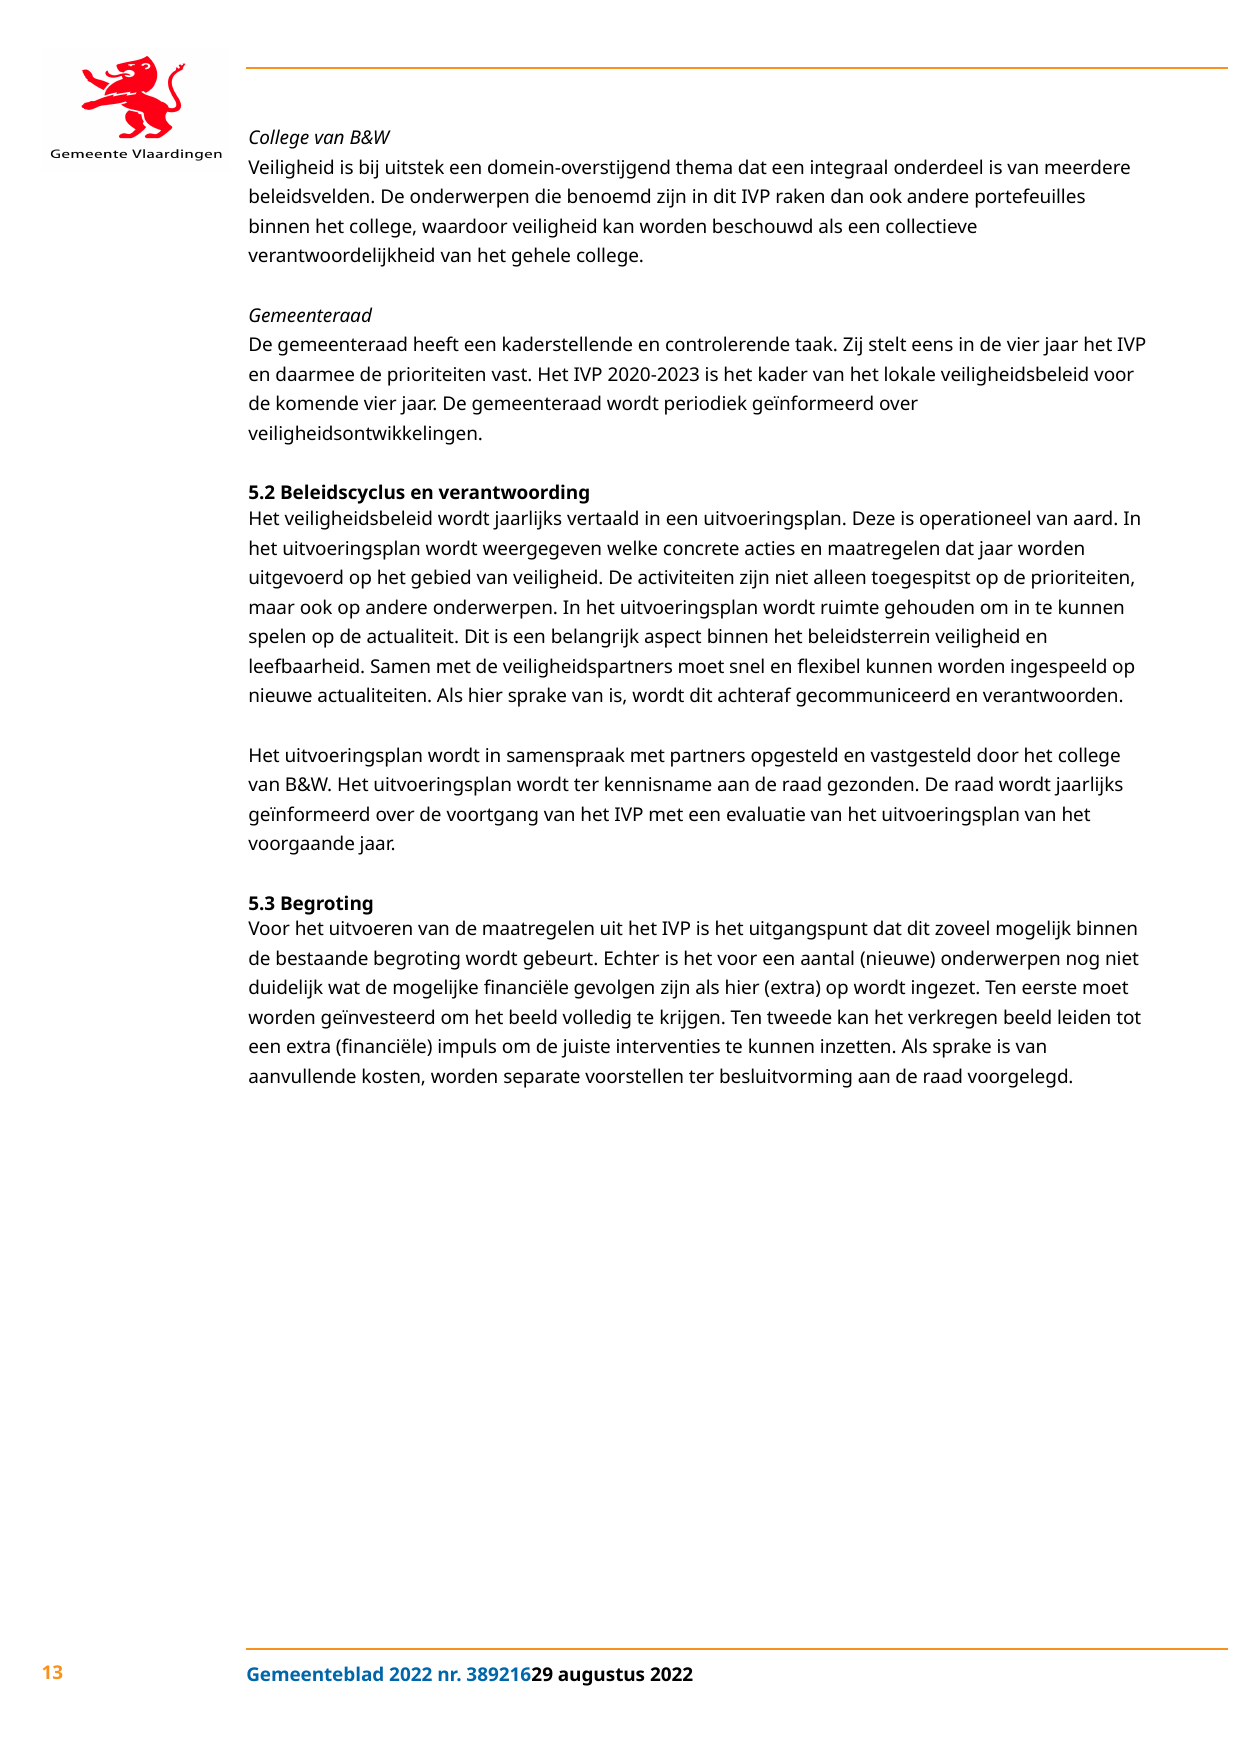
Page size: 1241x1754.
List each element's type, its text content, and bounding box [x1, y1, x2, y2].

text Veiligheid is bij uitstek een domein-overstijgend thema dat een integraal onderdeel is van meerdere beleidsvelden. De onderwerpen die benoemd zijn in dit IVP raken dan ook andere portefeuilles binnen het college, waardoor veiligheid kan worden beschouwd als een collectieve verantwoordelijkheid van het gehele college. [248, 154, 1152, 268]
picture [41, 47, 231, 172]
text Gemeenteraad [248, 302, 1152, 328]
text Het uitvoeringsplan wordt in samenspraak met partners opgesteld en vastgesteld door het college van B&W. Het uitvoeringsplan wordt ter kennisname aan de raad gezonden. De raad wordt jaarlijks geïnformeerd over de voortgang van het IVP met een evaluatie van het uitvoeringsplan van het voorgaande jaar. [248, 742, 1152, 856]
text Voor het uitvoeren van de maatregelen uit het IVP is het uitgangspunt dat dit zoveel mogelijk binnen de bestaande begroting wordt gebeurt. Echter is het voor een aantal (nieuwe) onderwerpen nog niet duidelijk wat de mogelijke financiële gevolgen zijn als hier (extra) op wordt ingezet. Ten eerste moet worden geïnvesteerd om het beeld volledig te krijgen. Ten tweede kan het verkregen beeld leiden tot een extra (financiële) impuls om de juiste interventies te kunnen inzetten. Als sprake is van aanvullende kosten, worden separate voorstellen ter besluitvorming aan de raad voorgelegd. [248, 915, 1152, 1089]
text 5.3 Begroting [248, 890, 1152, 915]
text College van B&W [248, 124, 1152, 150]
text 5.2 Beleidscyclus en verantwoording [248, 479, 1152, 505]
text De gemeenteraad heeft een kaderstellende en controlerende taak. Zij stelt eens in de vier jaar het IVP en daarmee de prioriteiten vast. Het IVP 2020-2023 is het kader van het lokale veiligheidsbeleid voor de komende vier jaar. De gemeenteraad wordt periodiek geïnformeerd over veiligheidsontwikkelingen. [248, 331, 1152, 446]
text Het veiligheidsbeleid wordt jaarlijks vertaald in een uitvoeringsplan. Deze is operationeel van aard. In het uitvoeringsplan wordt weergegeven welke concrete acties en maatregelen dat jaar worden uitgevoerd op het gebied van veiligheid. De activiteiten zijn niet alleen toegespitst op de prioriteiten, maar ook op andere onderwerpen. In het uitvoeringsplan wordt ruimte gehouden om in te kunnen spelen op de actualiteit. Dit is een belangrijk aspect binnen het beleidsterrein veiligheid en leefbaarheid. Samen met de veiligheidspartners moet snel en flexibel kunnen worden ingespeeld op nieuwe actualiteiten. Als hier sprake van is, wordt dit achteraf gecommuniceerd en verantwoorden. [248, 505, 1152, 708]
